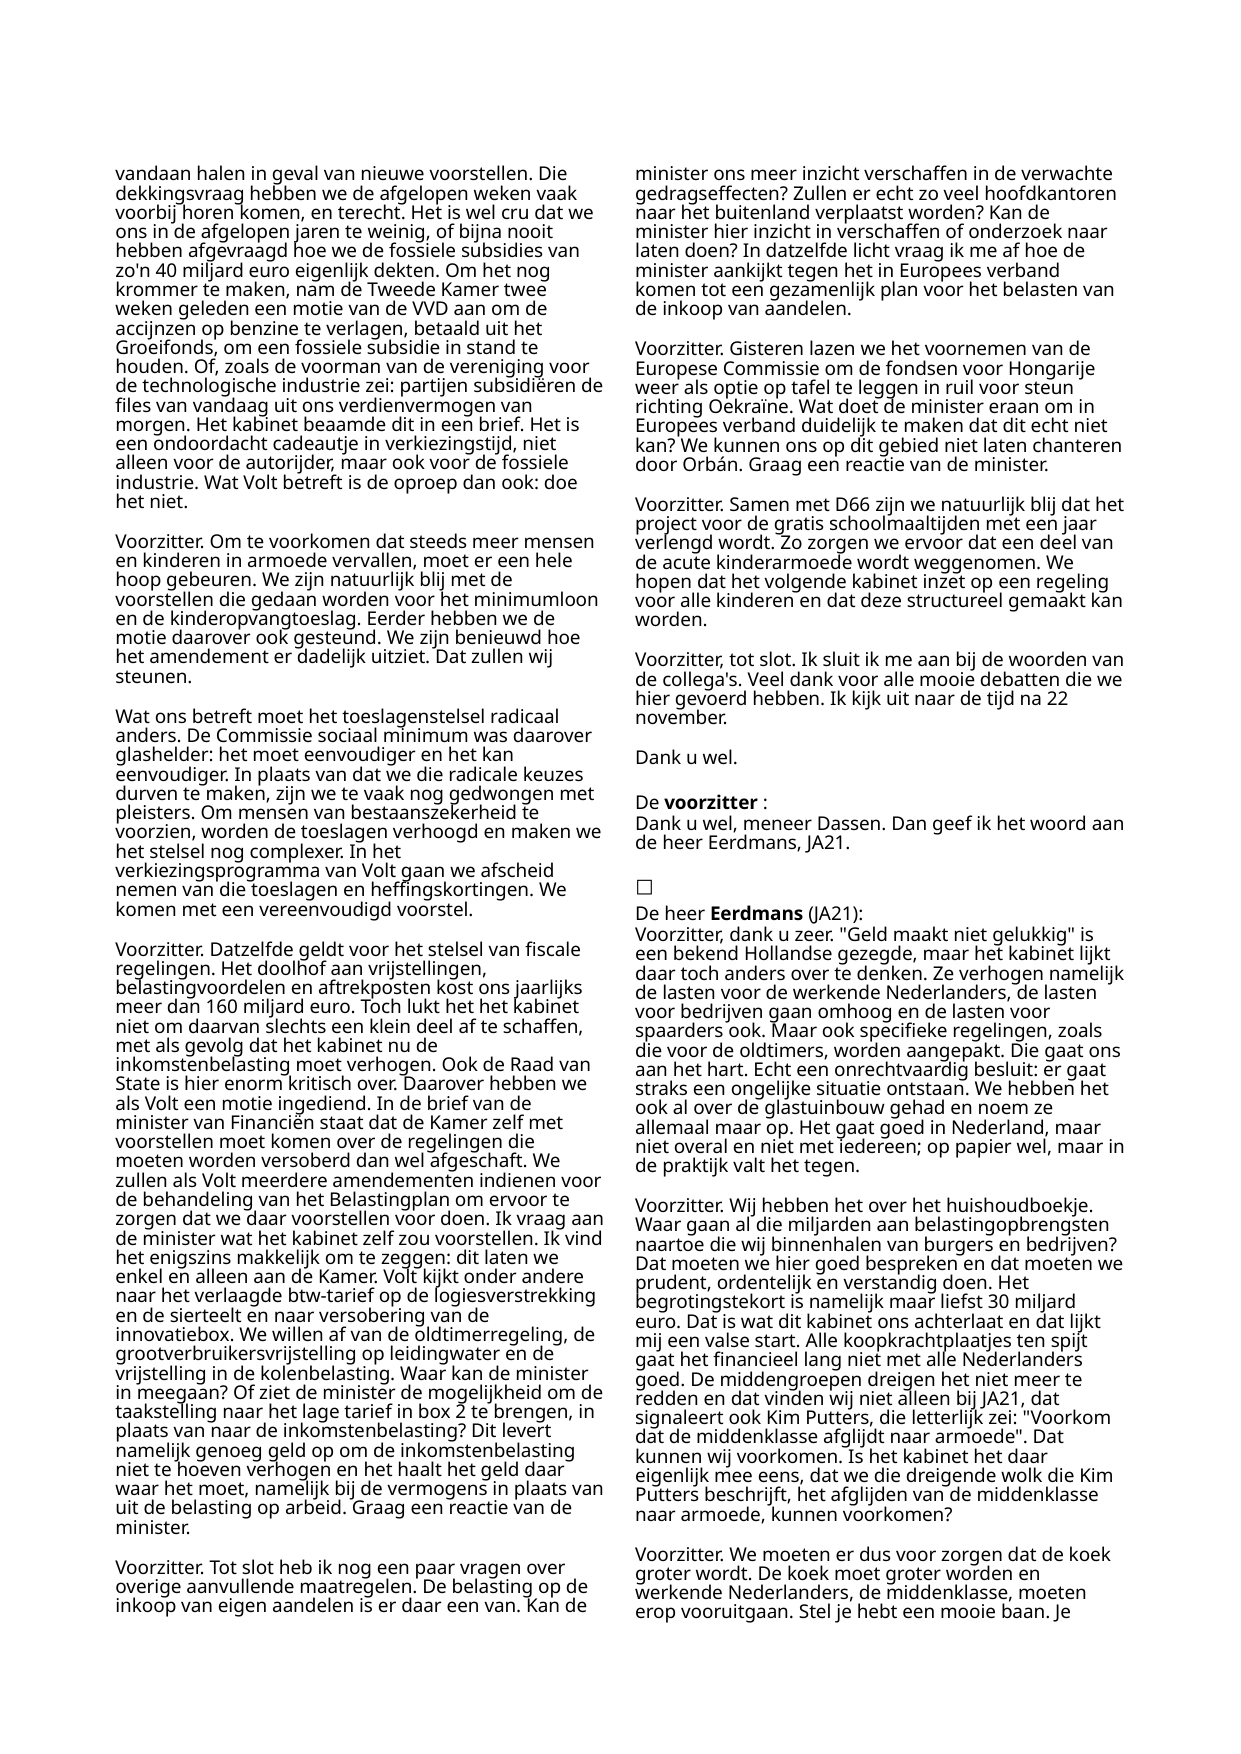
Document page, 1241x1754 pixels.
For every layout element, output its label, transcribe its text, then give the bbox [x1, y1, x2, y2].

text Voorzitter. We moeten er dus voor zorgen dat de koek groter wordt. De koek moet groter worden en werkende Nederlanders, de middenklasse, moeten erop vooruitgaan. Stel je hebt een mooie baan. Je [635, 1546, 1125, 1623]
text ⬜ [635, 874, 1125, 900]
text Dank u wel, meneer Dassen. Dan geef ik het woord aan de heer Eerdmans, JA21. [635, 815, 1125, 854]
text Dank u wel. [635, 749, 1125, 768]
text Voorzitter, dank u zeer. "Geld maakt niet gelukkig" is een bekend Hollandse gezegde, maar het kabinet lijkt daar toch anders over te denken. Ze verhogen namelijk de lasten voor de werkende Nederlanders, de lasten voor bedrijven gaan omhoog en de lasten voor spaarders ook. Maar ook specifieke regelingen, zoals die voor de oldtimers, worden aangepakt. Die gaat ons aan het hart. Echt een onrechtvaardig besluit: er gaat straks een ongelijke situatie ontstaan. We hebben het ook al over de glastuinbouw gehad en noem ze allemaal maar op. Het gaat goed in Nederland, maar niet overal en niet met iedereen; op papier wel, maar in de praktijk valt het tegen. [635, 926, 1125, 1176]
text minister ons meer inzicht verschaffen in de verwachte gedragseffecten? Zullen er echt zo veel hoofdkantoren naar het buitenland verplaatst worden? Kan de minister hier inzicht in verschaffen of onderzoek naar laten doen? In datzelfde licht vraag ik me af hoe de minister aankijkt tegen het in Europees verband komen tot een gezamenlijk plan voor het belasten van de inkoop van aandelen. [635, 165, 1125, 319]
text Wat ons betreft moet het toeslagenstelsel radicaal anders. De Commissie sociaal minimum was daarover glashelder: het moet eenvoudiger en het kan eenvoudiger. In plaats van dat we die radicale keuzes durven te maken, zijn we te vaak nog gedwongen met pleisters. Om mensen van bestaanszekerheid te voorzien, worden de toeslagen verhoogd en maken we het stelsel nog complexer. In het verkiezingsprogramma van Volt gaan we afscheid nemen van die toeslagen en heffingskortingen. We komen met een vereenvoudigd voorstel. [115, 708, 605, 920]
text vandaan halen in geval van nieuwe voorstellen. Die dekkingsvraag hebben we de afgelopen weken vaak voorbij horen komen, en terecht. Het is wel cru dat we ons in de afgelopen jaren te weinig, of bijna nooit hebben afgevraagd hoe we de fossiele subsidies van zo'n 40 miljard euro eigenlijk dekten. Om het nog krommer te maken, nam de Tweede Kamer twee weken geleden een motie van de VVD aan om de accijnzen op benzine te verlagen, betaald uit het Groeifonds, om een fossiele subsidie in stand te houden. Of, zoals de voorman van de vereniging voor de technologische industrie zei: partijen subsidiëren de files van vandaag uit ons verdienvermogen van morgen. Het kabinet beaamde dit in een brief. Het is een ondoordacht cadeautje in verkiezingstijd, niet alleen voor de autorijder, maar ook voor de fossiele industrie. Wat Volt betreft is de oproep dan ook: doe het niet. [115, 165, 605, 512]
text Voorzitter. Wij hebben het over het huishoudboekje. Waar gaan al die miljarden aan belastingopbrengsten naartoe die wij binnenhalen van burgers en bedrijven? Dat moeten we hier goed bespreken en dat moeten we prudent, ordentelijk en verstandig doen. Het begrotingstekort is namelijk maar liefst 30 miljard euro. Dat is wat dit kabinet ons achterlaat en dat lijkt mij een valse start. Alle koopkrachtplaatjes ten spijt gaat het financieel lang niet met alle Nederlanders goed. De middengroepen dreigen het niet meer te redden en dat vinden wij niet alleen bij JA21, dat signaleert ook Kim Putters, die letterlijk zei: "Voorkom dat de middenklasse afglijdt naar armoede". Dat kunnen wij voorkomen. Is het kabinet het daar eigenlijk mee eens, dat we die dreigende wolk die Kim Putters beschrijft, het afglijden van de middenklasse naar armoede, kunnen voorkomen? [635, 1197, 1125, 1525]
text Voorzitter. Datzelfde geldt voor het stelsel van fiscale regelingen. Het doolhof aan vrijstellingen, belastingvoordelen en aftrekposten kost ons jaarlijks meer dan 160 miljard euro. Toch lukt het het kabinet niet om daarvan slechts een klein deel af te schaffen, met als gevolg dat het kabinet nu de inkomstenbelasting moet verhogen. Ook de Raad van State is hier enorm kritisch over. Daarover hebben we als Volt een motie ingediend. In de brief van de minister van Financiën staat dat de Kamer zelf met voorstellen moet komen over de regelingen die moeten worden versoberd dan wel afgeschaft. We zullen als Volt meerdere amendementen indienen voor de behandeling van het Belastingplan om ervoor te zorgen dat we daar voorstellen voor doen. Ik vraag aan de minister wat het kabinet zelf zou voorstellen. Ik vind het enigszins makkelijk om te zeggen: dit laten we enkel en alleen aan de Kamer. Volt kijkt onder andere naar het verlaagde btw-tarief op de logiesverstrekking en de sierteelt en naar versobering van de innovatiebox. We willen af van de oldtimerregeling, de grootverbruikersvrijstelling op leidingwater en de vrijstelling in de kolenbelasting. Waar kan de minister in meegaan? Of ziet de minister de mogelijkheid om de taakstelling naar het lage tarief in box 2 te brengen, in plaats van naar de inkomstenbelasting? Dit levert namelijk genoeg geld op om de inkomstenbelasting niet te hoeven verhogen en het haalt het geld daar waar het moet, namelijk bij de vermogens in plaats van uit de belasting op arbeid. Graag een reactie van de minister. [115, 941, 605, 1538]
text Voorzitter. Om te voorkomen dat steeds meer mensen en kinderen in armoede vervallen, moet er een hele hoop gebeuren. We zijn natuurlijk blij met de voorstellen die gedaan worden voor het minimumloon en de kinderopvangtoeslag. Eerder hebben we de motie daarover ook gesteund. We zijn benieuwd hoe het amendement er dadelijk uitziet. Dat zullen wij steunen. [115, 533, 605, 687]
text Voorzitter. Samen met D66 zijn we natuurlijk blij dat het project voor de gratis schoolmaaltijden met een jaar verlengd wordt. Zo zorgen we ervoor dat een deel van de acute kinderarmoede wordt weggenomen. We hopen dat het volgende kabinet inzet op een regeling voor alle kinderen en dat deze structureel gemaakt kan worden. [635, 496, 1125, 631]
text De heer Eerdmans (JA21): [635, 900, 1125, 926]
text Voorzitter. Tot slot heb ik nog een paar vragen over overige aanvullende maatregelen. De belasting op de inkoop van eigen aandelen is er daar een van. Kan de [115, 1559, 605, 1616]
text De voorzitter : [635, 789, 1125, 815]
text Voorzitter. Gisteren lazen we het voornemen van de Europese Commissie om de fondsen voor Hongarije weer als optie op tafel te leggen in ruil voor steun richting Oekraïne. Wat doet de minister eraan om in Europees verband duidelijk te maken dat dit echt niet kan? We kunnen ons op dit gebied niet laten chanteren door Orbán. Graag een reactie van de minister. [635, 340, 1125, 475]
text Voorzitter, tot slot. Ik sluit ik me aan bij de woorden van de collega's. Veel dank voor alle mooie debatten die we hier gevoerd hebben. Ik kijk uit naar de tijd na 22 november. [635, 651, 1125, 728]
